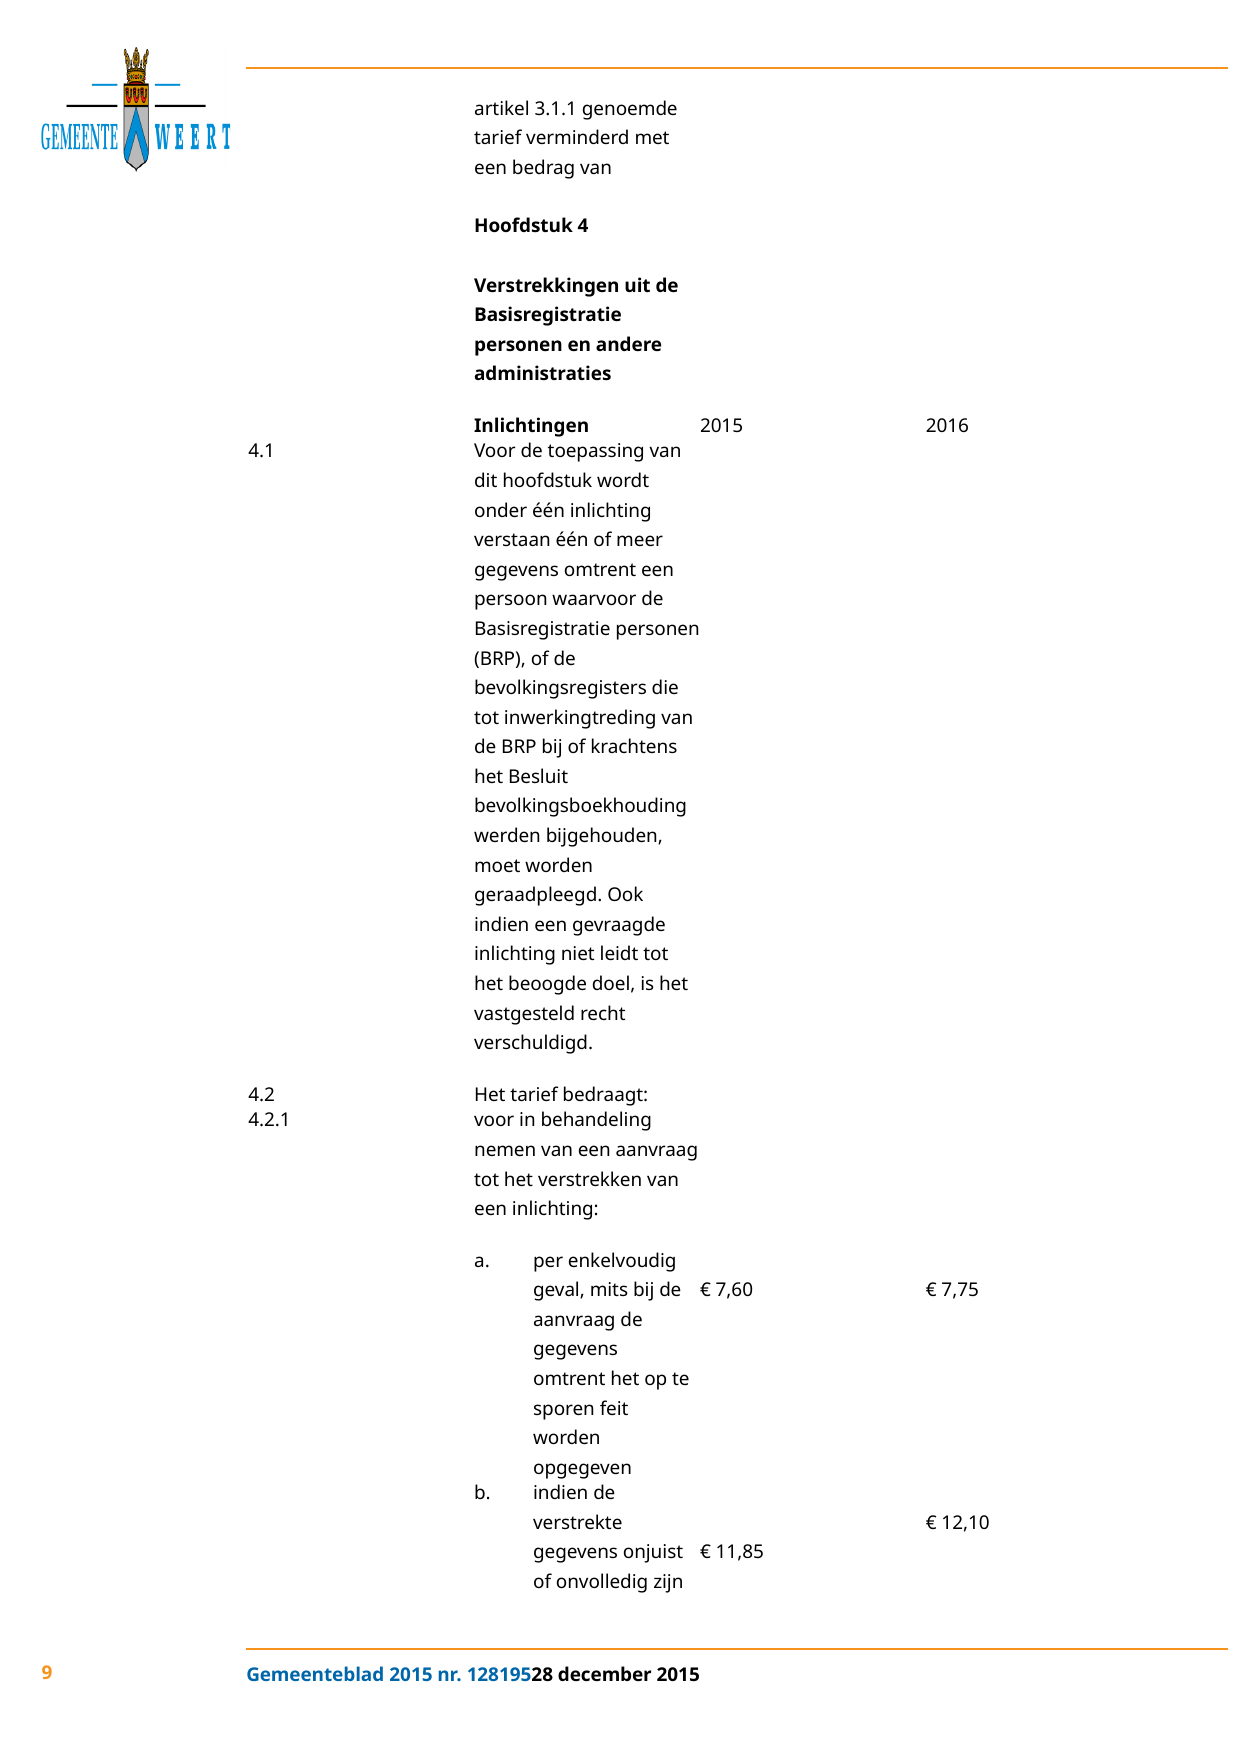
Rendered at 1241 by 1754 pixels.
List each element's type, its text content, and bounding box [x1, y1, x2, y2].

table_cell [926, 95, 1152, 180]
table_cell per enkelvoudig geval, mits bij de aanvraag de gegevens omtrent het op te sporen feit worden opgegeven [474, 1247, 700, 1479]
table_cell [700, 1107, 926, 1221]
table_cell Voor de toepassing van dit hoofdstuk wordt onder één inlichting verstaan één of meer gegevens omtrent een persoon waarvoor de Basisregistratie personen (BRP), of de bevolkingsregisters die tot inwerkingtreding van de BRP bij of krachtens het Besluit bevolkingsboekhouding werden bijgehouden, moet worden geraadpleegd. Ook indien een gevraagde inlichting niet leidt tot het beoogde doel, is het vastgesteld recht verschuldigd. [474, 438, 700, 1055]
table_header [926, 213, 1152, 386]
table_cell artikel 3.1.1 genoemde tarief verminderd met een bedrag van [474, 95, 700, 180]
table_cell [474, 1055, 700, 1081]
table_cell [700, 1081, 926, 1107]
table_cell 4.2.1 [248, 1107, 474, 1221]
table_cell € 12,10 [926, 1480, 1152, 1594]
table_cell [248, 95, 474, 180]
table_cell 4.2 [248, 1081, 474, 1107]
table_cell [248, 386, 474, 412]
table_cell [248, 1221, 474, 1247]
table_cell [248, 1480, 474, 1594]
table_cell voor in behandeling nemen van een aanvraag tot het verstrekken van een inlichting: [474, 1107, 700, 1221]
table_cell [700, 1221, 926, 1247]
table_cell Inlichtingen [474, 412, 700, 438]
table_cell € 7,75 [926, 1247, 1152, 1479]
table_cell indien de verstrekte gegevens onjuist of onvolledig zijn [474, 1480, 700, 1594]
table_cell € 7,60 [700, 1247, 926, 1479]
table_cell 2015 [700, 412, 926, 438]
table_cell [926, 1221, 1152, 1247]
table_cell [700, 1055, 926, 1081]
table_cell [700, 386, 926, 412]
table_cell 2016 [926, 412, 1152, 438]
table_cell [248, 1247, 474, 1479]
table_cell [248, 1055, 474, 1081]
table_cell [926, 438, 1152, 1055]
picture [41, 47, 231, 172]
table_cell [248, 412, 474, 438]
table_cell [474, 386, 700, 412]
table_cell [926, 1055, 1152, 1081]
table_cell [474, 1221, 700, 1247]
table_cell [926, 1081, 1152, 1107]
table_header [248, 213, 474, 386]
table_cell 4.1 [248, 438, 474, 1055]
table_cell € 11,85 [700, 1480, 926, 1594]
table_cell [700, 95, 926, 180]
table_header [700, 213, 926, 386]
table_cell [926, 1107, 1152, 1221]
table_header Hoofdstuk 4 Verstrekkingen uit de Basisregistratie personen en andere administraties [474, 213, 700, 386]
table_cell [700, 438, 926, 1055]
table_cell Het tarief bedraagt: [474, 1081, 700, 1107]
table_cell [926, 386, 1152, 412]
